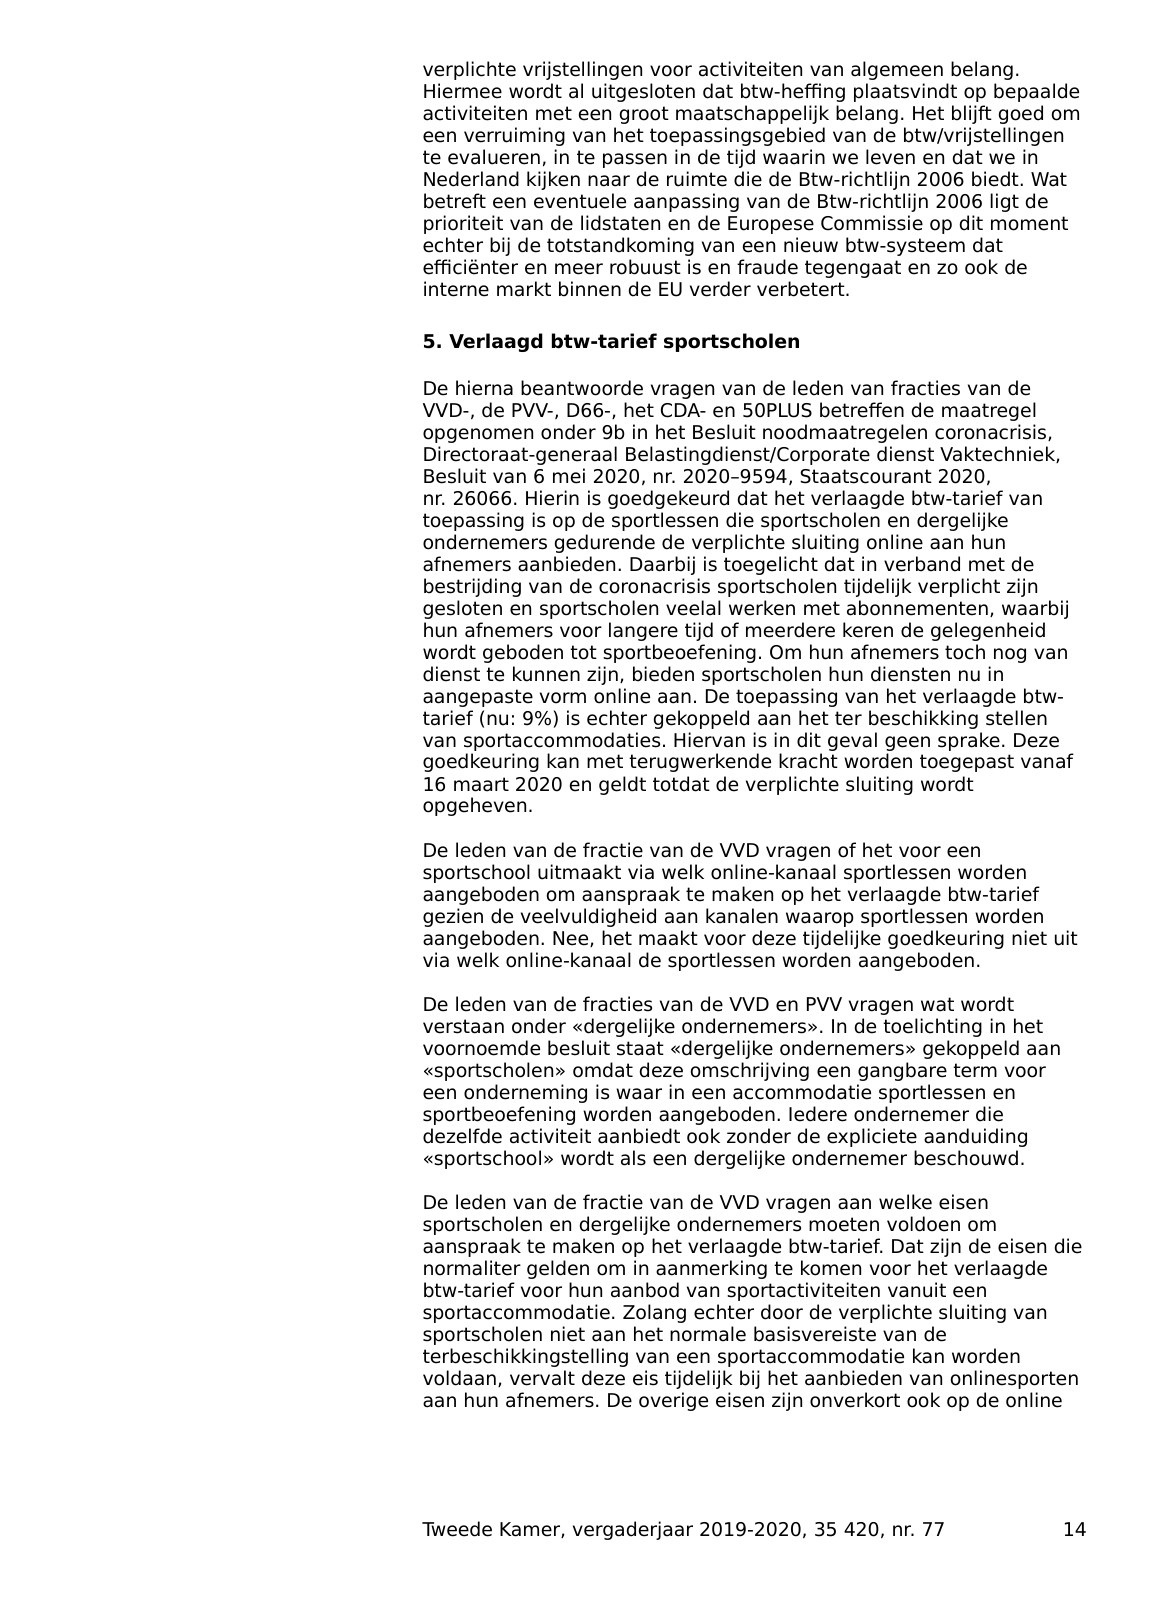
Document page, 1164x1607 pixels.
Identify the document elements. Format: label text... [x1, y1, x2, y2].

text De leden van de fractie van de VVD vragen of het voor een sportschool uitmaakt via welk online-kanaal sportlessen worden aangeboden om aanspraak te maken op het verlaagde btw-tarief gezien de veelvuldigheid aan kanalen waarop sportlessen worden aangeboden. Nee, het maakt voor deze tijdelijke goedkeuring niet uit via welk online-kanaal de sportlessen worden aangeboden. [422, 839, 1087, 971]
text De leden van de fractie van de VVD vragen aan welke eisen sportscholen en dergelijke ondernemers moeten voldoen om aanspraak te maken op het verlaagde btw-tarief. Dat zijn de eisen die normaliter gelden om in aanmerking te komen voor het verlaagde btw-tarief voor hun aanbod van sportactiviteiten vanuit een sportaccommodatie. Zolang echter door de verplichte sluiting van sportscholen niet aan het normale basisvereiste van de terbeschikkingstelling van een sportaccommodatie kan worden voldaan, vervalt deze eis tijdelijk bij het aanbieden van onlinesporten aan hun afnemers. De overige eisen zijn onverkort ook op de online [422, 1192, 1087, 1411]
text De leden van de fracties van de VVD en PVV vragen wat wordt verstaan onder «dergelijke ondernemers». In de toelichting in het voornoemde besluit staat «dergelijke ondernemers» gekoppeld aan «sportscholen» omdat deze omschrijving een gangbare term voor een onderneming is waar in een accommodatie sportlessen en sportbeoefening worden aangeboden. Iedere ondernemer die dezelfde activiteit aanbiedt ook zonder de expliciete aanduiding «sportschool» wordt als een dergelijke ondernemer beschouwd. [422, 994, 1087, 1169]
text De hierna beantwoorde vragen van de leden van fracties van de VVD-, de PVV-, D66-, het CDA- en 50PLUS betreffen de maatregel opgenomen onder 9b in het Besluit noodmaatregelen coronacrisis, Directoraat-generaal Belastingdienst/Corporate dienst Vaktechniek, Besluit van 6 mei 2020, nr. 2020–9594, Staatscourant 2020, nr. 26066. Hierin is goedgekeurd dat het verlaagde btw-tarief van toepassing is op de sportlessen die sportscholen en dergelijke ondernemers gedurende de verplichte sluiting online aan hun afnemers aanbieden. Daarbij is toegelicht dat in verband met de bestrijding van de coronacrisis sportscholen tijdelijk verplicht zijn gesloten en sportscholen veelal werken met abonnementen, waarbij hun afnemers voor langere tijd of meerdere keren de gelegenheid wordt geboden tot sportbeoefening. Om hun afnemers toch nog van dienst te kunnen zijn, bieden sportscholen hun diensten nu in aangepaste vorm online aan. De toepassing van het verlaagde btw-tarief (nu: 9%) is echter gekoppeld aan het ter beschikking stellen van sportaccommodaties. Hiervan is in dit geval geen sprake. Deze goedkeuring kan met terugwerkende kracht worden toegepast vanaf 16 maart 2020 en geldt totdat de verplichte sluiting wordt opgeheven. [422, 378, 1087, 817]
text verplichte vrijstellingen voor activiteiten van algemeen belang. Hiermee wordt al uitgesloten dat btw-heffing plaatsvindt op bepaalde activiteiten met een groot maatschappelijk belang. Het blijft goed om een verruiming van het toepassingsgebied van de btw/vrijstellingen te evalueren, in te passen in de tijd waarin we leven en dat we in Nederland kijken naar de ruimte die de Btw-richtlijn 2006 biedt. Wat betreft een eventuele aanpassing van de Btw-richtlijn 2006 ligt de prioriteit van de lidstaten en de Europese Commissie op dit moment echter bij de totstandkoming van een nieuw btw-systeem dat efficiënter en meer robuust is en fraude tegengaat en zo ook de interne markt binnen de EU verder verbetert. [422, 59, 1087, 301]
subtitle 5. Verlaagd btw-tarief sportscholen [422, 331, 1087, 353]
